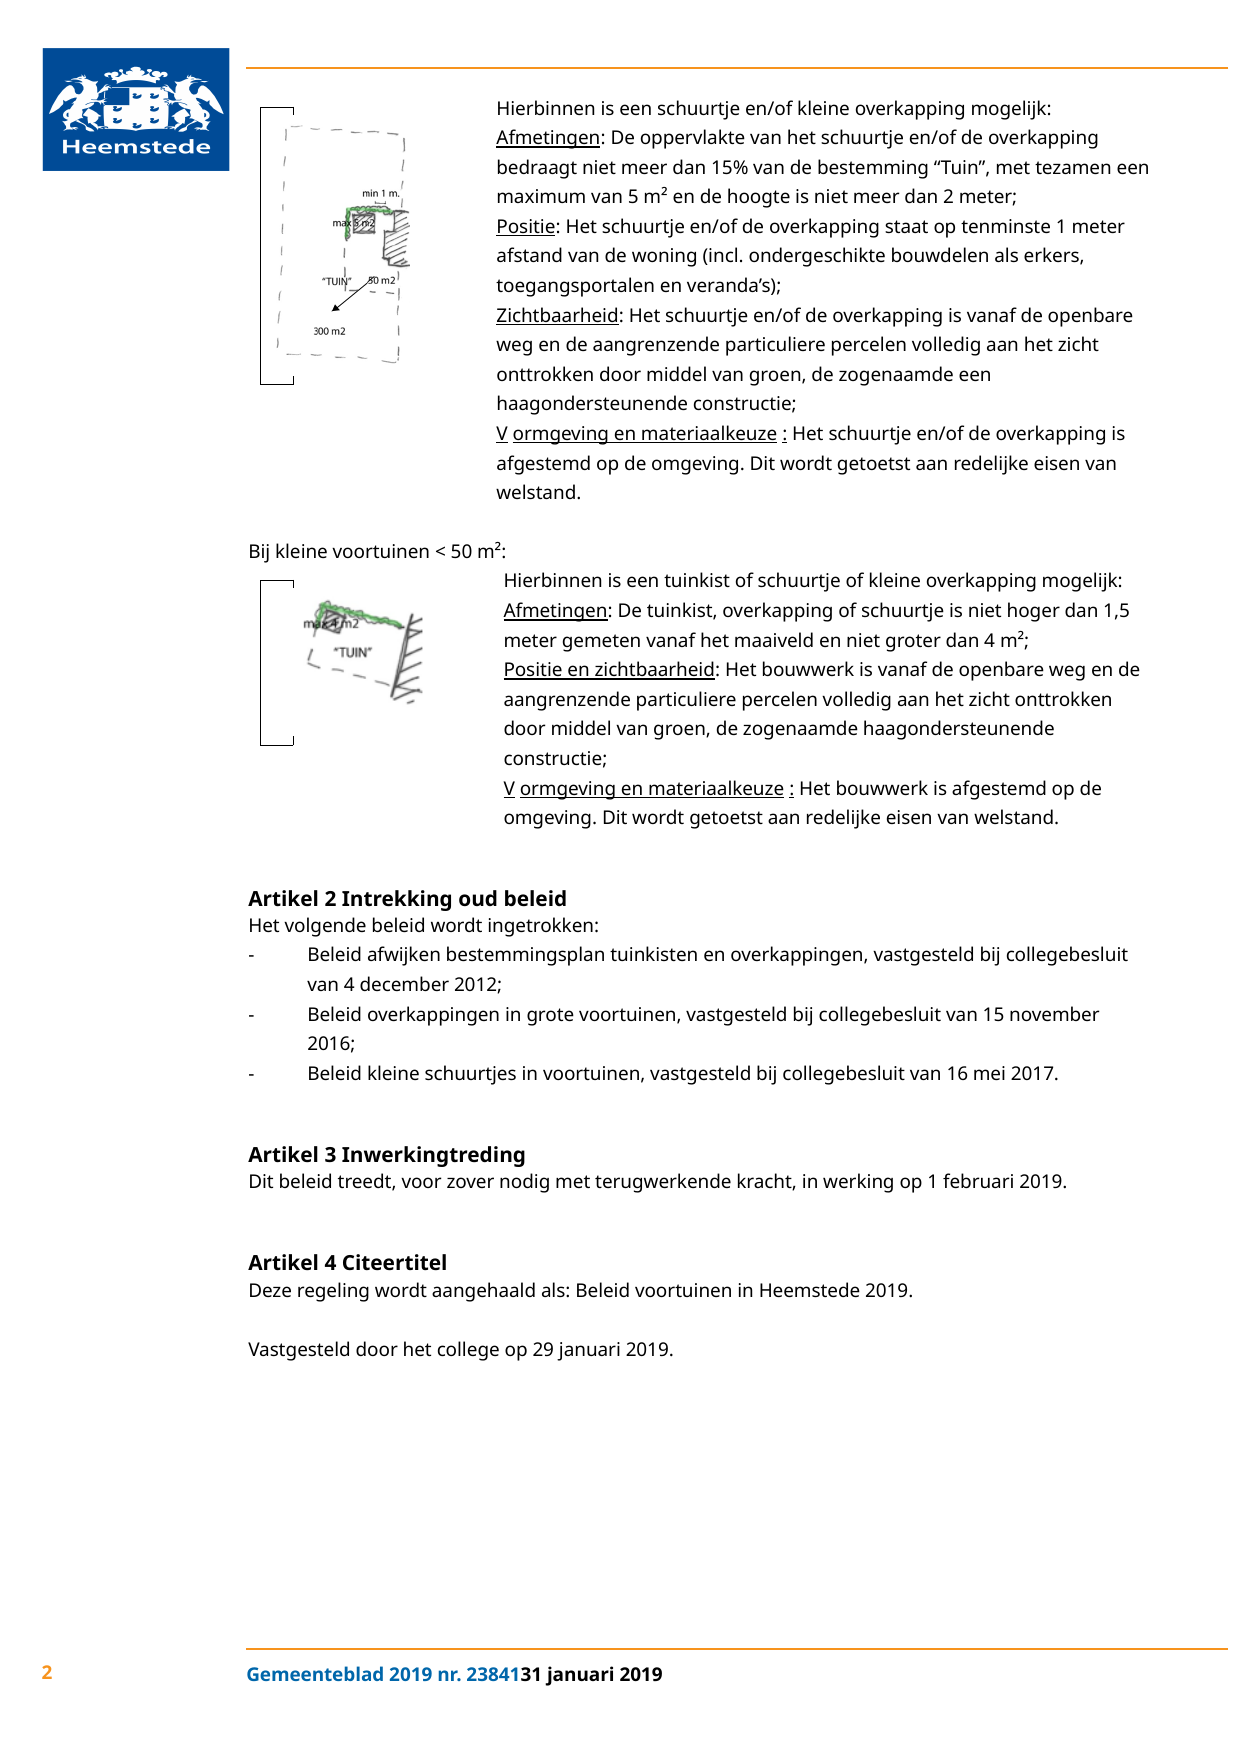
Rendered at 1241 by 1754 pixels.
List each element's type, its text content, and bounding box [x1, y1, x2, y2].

list Beleid afwijken bestemmingsplan tuinkisten en overkappingen, vastgesteld bij collegebesluit van 4 december 2012; [248, 942, 1152, 997]
picture [268, 588, 447, 736]
text Artikel 4 Citeertitel [248, 1248, 1152, 1277]
text Artikel 3 Inwerkingtreding [248, 1140, 1152, 1168]
table_header [248, 95, 496, 535]
text Bij kleine voortuinen < 50 m²: [248, 538, 1152, 564]
table_header Hierbinnen is een tuinkist of schuurtje of kleine overkapping mogelijk: Afmetingen: De tuinkist, overkapping of schuurtje is niet hoger dan 1,5 meter gemeten vanaf het maaiveld en niet groter dan 4 m²; Positie en zichtbaarheid: Het bouwwerk is vanaf de openbare weg en de aangrenzende particuliere percelen volledig aan het zicht onttrokken door middel van groen, de zogenaamde haagondersteunende constructie; V ormgeving en materiaalkeuze : Het bouwwerk is afgestemd op de omgeving. Dit wordt getoetst aan redelijke eisen van welstand. [503, 568, 1152, 859]
picture [41, 47, 231, 172]
list Beleid overkappingen in grote voortuinen, vastgesteld bij collegebesluit van 15 november 2016; [248, 1001, 1152, 1056]
text Artikel 2 Intrekking oud beleid [248, 884, 1152, 912]
table_header [248, 568, 503, 588]
table_header [261, 581, 293, 588]
text Het volgende beleid wordt ingetrokken: [248, 912, 1152, 938]
table_header Hierbinnen is een schuurtje en/of kleine overkapping mogelijk: Afmetingen: De oppervlakte van het schuurtje en/of de overkapping bedraagt niet meer dan 15% van de bestemming “Tuin”, met tezamen een maximum van 5 m² en de hoogte is niet meer dan 2 meter; Positie: Het schuurtje en/of de overkapping staat op tenminste 1 meter afstand van de woning (incl. ondergeschikte bouwdelen als erkers, toegangsportalen en veranda’s); Zichtbaarheid: Het schuurtje en/of de overkapping is vanaf de openbare weg en de aangrenzende particuliere percelen volledig aan het zicht onttrokken door middel van groen, de zogenaamde een haagondersteunende constructie; V ormgeving en materiaalkeuze : Het schuurtje en/of de overkapping is afgestemd op de omgeving. Dit wordt getoetst aan redelijke eisen van welstand. [496, 95, 1152, 535]
table_header [261, 589, 293, 745]
text Deze regeling wordt aangehaald als: Beleid voortuinen in Heemstede 2019. [248, 1277, 1152, 1303]
table_header [248, 589, 503, 859]
text Dit beleid treedt, voor zover nodig met terugwerkende kracht, in werking op 1 februari 2019. [248, 1168, 1152, 1194]
text Vastgesteld door het college op 29 januari 2019. [248, 1336, 1152, 1362]
list Beleid kleine schuurtjes in voortuinen, vastgesteld bij collegebesluit van 16 mei 2017. [248, 1060, 1152, 1086]
picture [268, 115, 417, 376]
